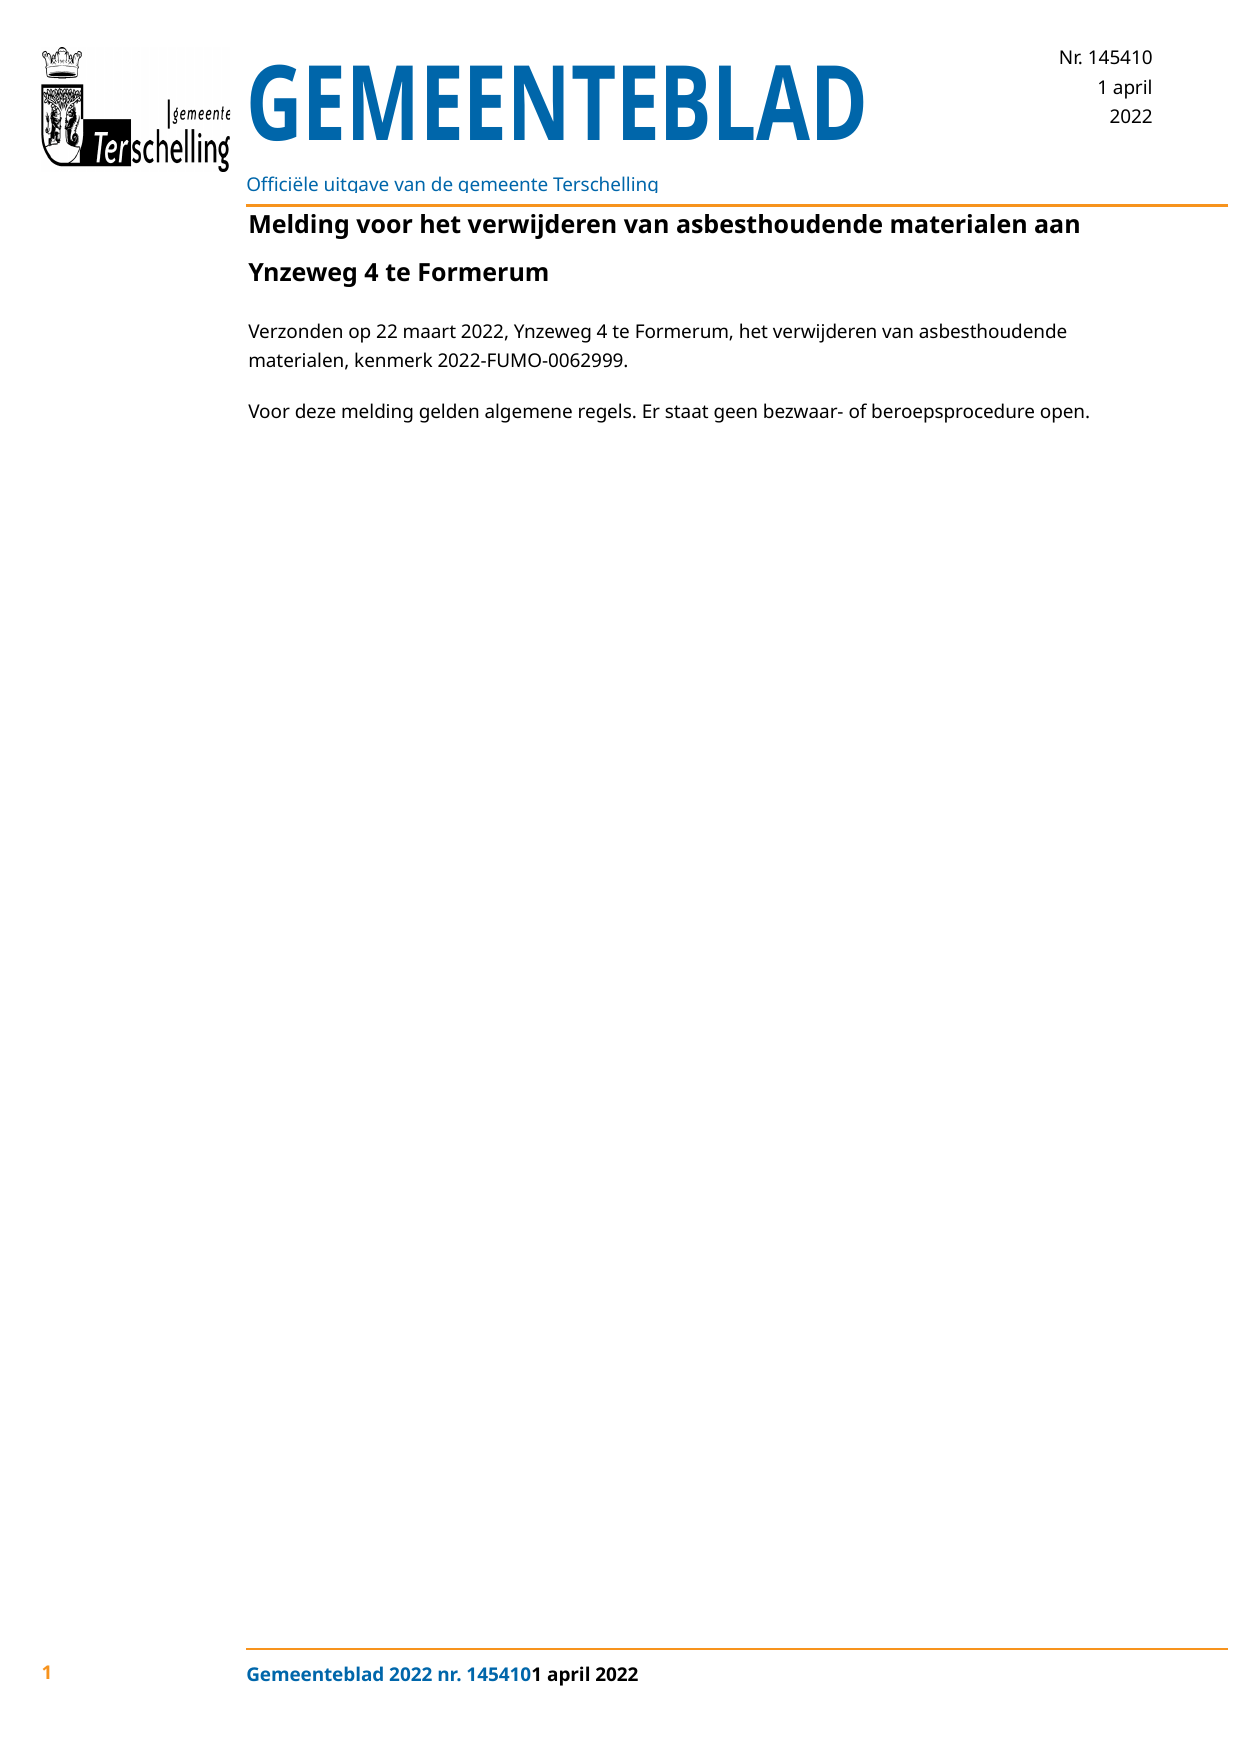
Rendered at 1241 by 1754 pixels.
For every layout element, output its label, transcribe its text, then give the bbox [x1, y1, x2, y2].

picture [41, 47, 231, 172]
text Melding voor het verwijderen van asbesthoudende materialen aan Ynzeweg 4 te Formerum [248, 207, 1152, 288]
text Verzonden op 22 maart 2022, Ynzeweg 4 te Formerum, het verwijderen van asbesthoudende materialen, kenmerk 2022-FUMO-0062999. [248, 318, 1152, 373]
text Voor deze melding gelden algemene regels. Er staat geen bezwaar- of beroepsprocedure open. [248, 398, 1152, 424]
